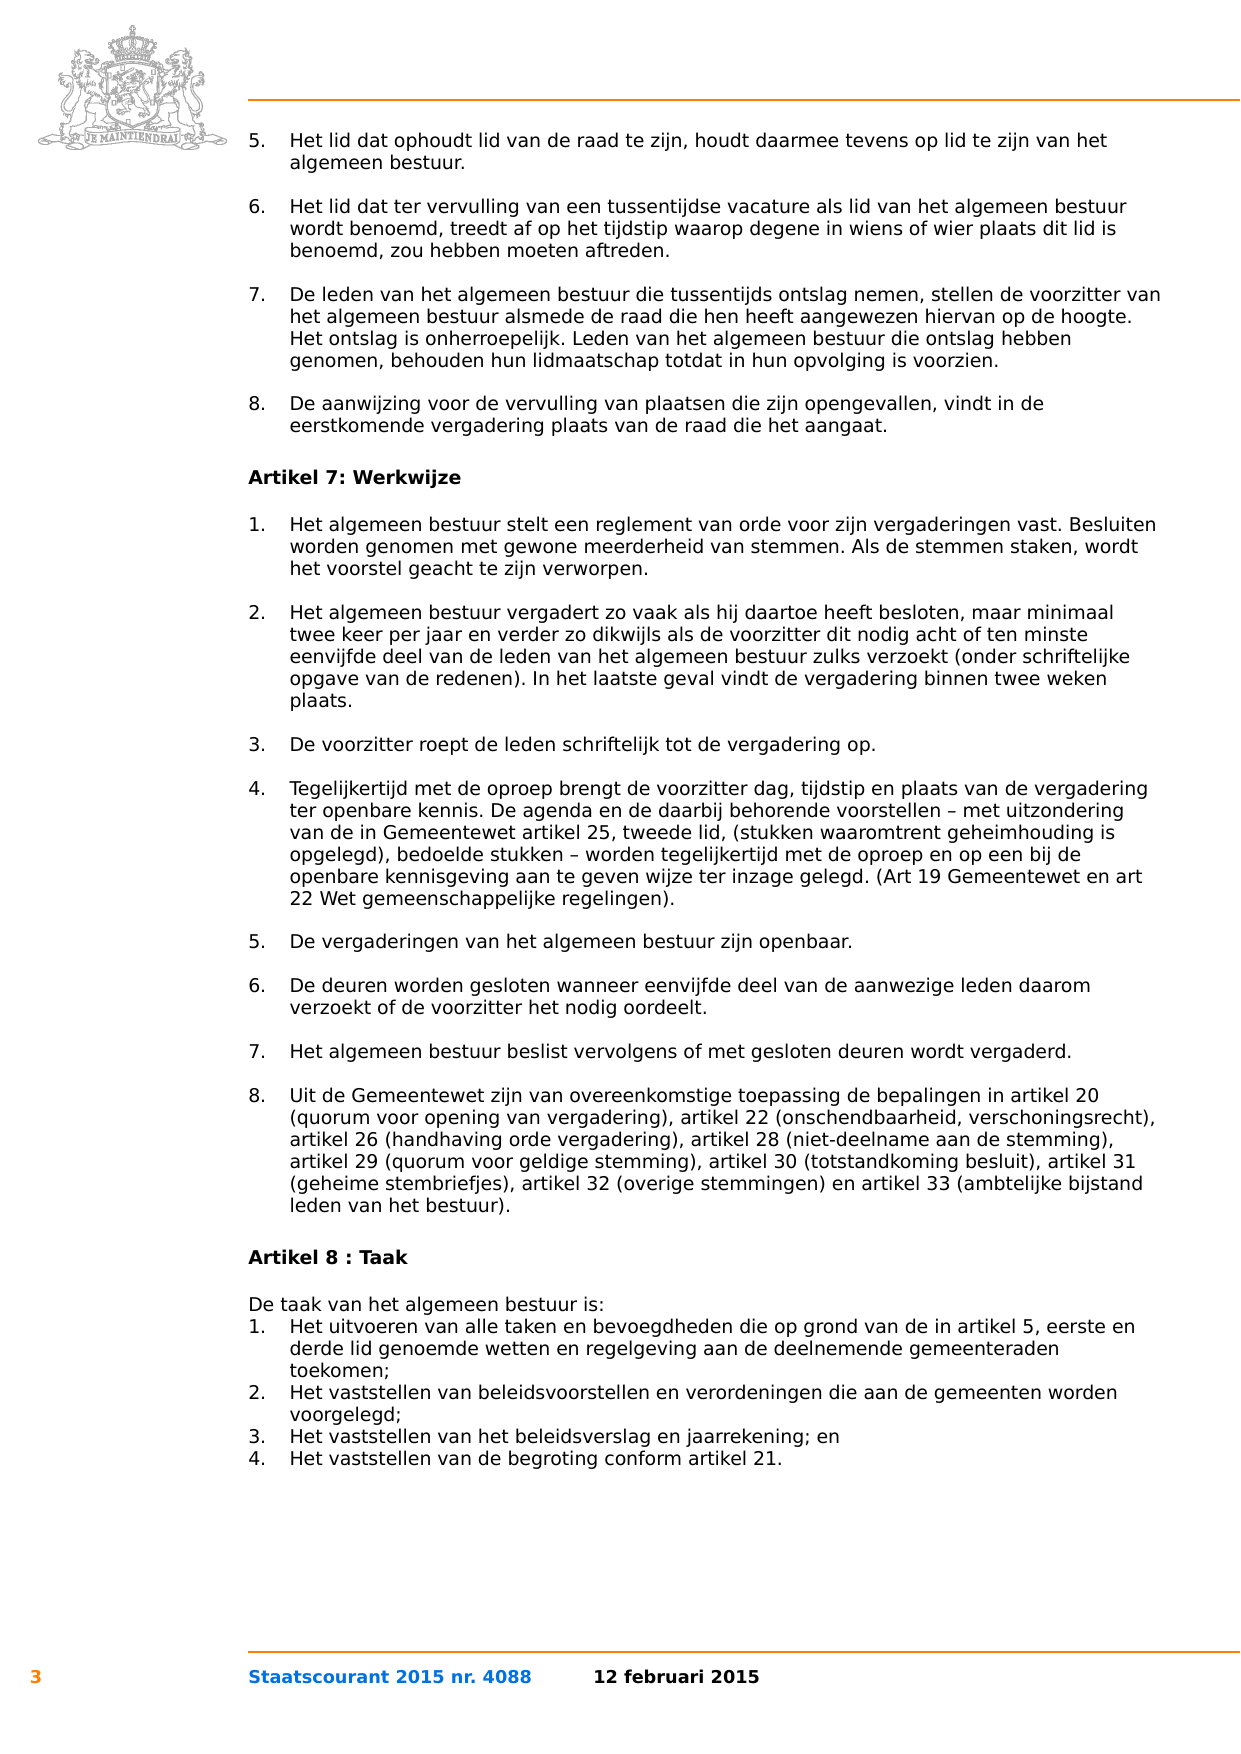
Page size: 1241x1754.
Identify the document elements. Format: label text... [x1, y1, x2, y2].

text 7. De leden van het algemeen bestuur die tussentijds ontslag nemen, stellen de voorzitter van het algemeen bestuur alsmede de raad die hen heeft aangewezen hiervan op de hoogte. Het ontslag is onherroepelijk. Leden van het algemeen bestuur die ontslag hebben genomen, behouden hun lidmaatschap totdat in hun opvolging is voorzien. [248, 283, 1163, 371]
picture [38, 25, 227, 150]
text 3. Het vaststellen van het beleidsverslag en jaarrekening; en [248, 1426, 1163, 1448]
text 1. Het algemeen bestuur stelt een reglement van orde voor zijn vergaderingen vast. Besluiten worden genomen met gewone meerderheid van stemmen. Als de stemmen staken, wordt het voorstel geacht te zijn verworpen. [248, 514, 1163, 580]
text 2. Het vaststellen van beleidsvoorstellen en verordeningen die aan de gemeenten worden voorgelegd; [248, 1382, 1163, 1426]
text 5. De vergaderingen van het algemeen bestuur zijn openbaar. [248, 931, 1163, 953]
subtitle Artikel 8 : Taak [248, 1247, 1163, 1269]
text 8. De aanwijzing voor de vervulling van plaatsen die zijn opengevallen, vindt in de eerstkomende vergadering plaats van de raad die het aangaat. [248, 393, 1163, 437]
text 1. Het uitvoeren van alle taken en bevoegdheden die op grond van de in artikel 5, eerste en derde lid genoemde wetten en regelgeving aan de deelnemende gemeenteraden toekomen; [248, 1316, 1163, 1382]
subtitle Artikel 7: Werkwijze [248, 467, 1163, 489]
text 3. De voorzitter roept de leden schriftelijk tot de vergadering op. [248, 734, 1163, 756]
text De taak van het algemeen bestuur is: [248, 1294, 1163, 1316]
text 6. De deuren worden gesloten wanneer eenvijfde deel van de aanwezige leden daarom verzoekt of de voorzitter het nodig oordeelt. [248, 975, 1163, 1019]
text 6. Het lid dat ter vervulling van een tussentijdse vacature als lid van het algemeen bestuur wordt benoemd, treedt af op het tijdstip waarop degene in wiens of wier plaats dit lid is benoemd, zou hebben moeten aftreden. [248, 196, 1163, 262]
text 2. Het algemeen bestuur vergadert zo vaak als hij daartoe heeft besloten, maar minimaal twee keer per jaar en verder zo dikwijls als de voorzitter dit nodig acht of ten minste eenvijfde deel van de leden van het algemeen bestuur zulks verzoekt (onder schriftelijke opgave van de redenen). In het laatste geval vindt de vergadering binnen twee weken plaats. [248, 602, 1163, 712]
text 7. Het algemeen bestuur beslist vervolgens of met gesloten deuren wordt vergaderd. [248, 1041, 1163, 1063]
text 4. Het vaststellen van de begroting conform artikel 21. [248, 1448, 1163, 1470]
text 4. Tegelijkertijd met de oproep brengt de voorzitter dag, tijdstip en plaats van de vergadering ter openbare kennis. De agenda en de daarbij behorende voorstellen – met uitzondering van de in Gemeentewet artikel 25, tweede lid, (stukken waaromtrent geheimhouding is opgelegd), bedoelde stukken – worden tegelijkertijd met de oproep en op een bij de openbare kennisgeving aan te geven wijze ter inzage gelegd. (Art 19 Gemeentewet en art 22 Wet gemeenschappelijke regelingen). [248, 778, 1163, 909]
text 8. Uit de Gemeentewet zijn van overeenkomstige toepassing de bepalingen in artikel 20 (quorum voor opening van vergadering), artikel 22 (onschendbaarheid, verschoningsrecht), artikel 26 (handhaving orde vergadering), artikel 28 (niet-deelname aan de stemming), artikel 29 (quorum voor geldige stemming), artikel 30 (totstandkoming besluit), artikel 31 (geheime stembriefjes), artikel 32 (overige stemmingen) en artikel 33 (ambtelijke bijstand leden van het bestuur). [248, 1085, 1163, 1217]
text 5. Het lid dat ophoudt lid van de raad te zijn, houdt daarmee tevens op lid te zijn van het algemeen bestuur. [248, 130, 1163, 174]
